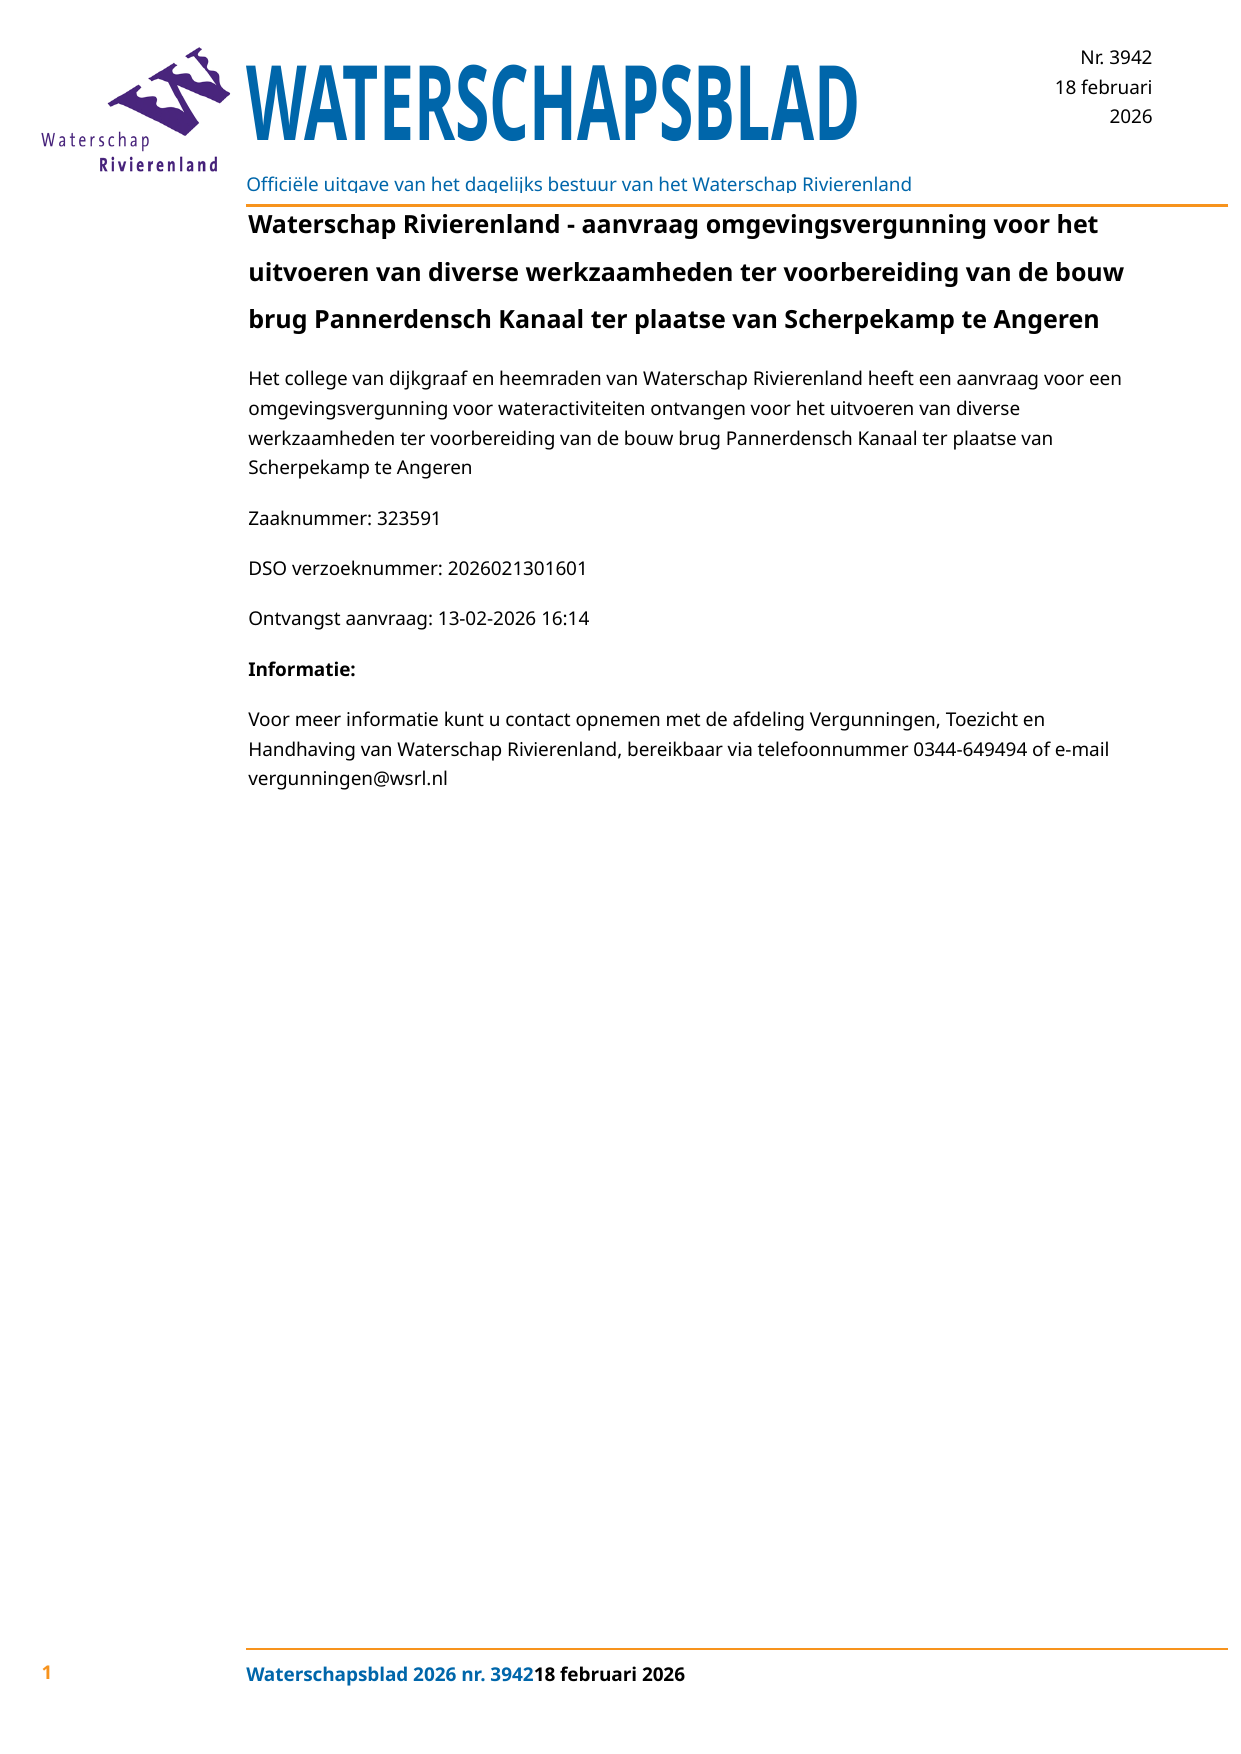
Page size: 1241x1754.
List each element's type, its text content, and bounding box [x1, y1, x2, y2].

text Informatie: [248, 656, 1152, 682]
text Zaaknummer: 323591 [248, 505, 1152, 530]
text Voor meer informatie kunt u contact opnemen met de afdeling Vergunningen, Toezicht en Handhaving van Waterschap Rivierenland, bereikbaar via telefoonnummer 0344-649494 of e-mail vergunningen@wsrl.nl [248, 706, 1152, 791]
text Het college van dijkgraaf en heemraden van Waterschap Rivierenland heeft een aanvraag voor een omgevingsvergunning voor wateractiviteiten ontvangen voor het uitvoeren van diverse werkzaamheden ter voorbereiding van de bouw brug Pannerdensch Kanaal ter plaatse van Scherpekamp te Angeren [248, 366, 1152, 480]
text Ontvangst aanvraag: 13-02-2026 16:14 [248, 606, 1152, 631]
picture [41, 47, 231, 172]
text Waterschap Rivierenland - aanvraag omgevingsvergunning voor het uitvoeren van diverse werkzaamheden ter voorbereiding van de bouw brug Pannerdensch Kanaal ter plaatse van Scherpekamp te Angeren [248, 207, 1152, 336]
text DSO verzoeknummer: 2026021301601 [248, 555, 1152, 581]
